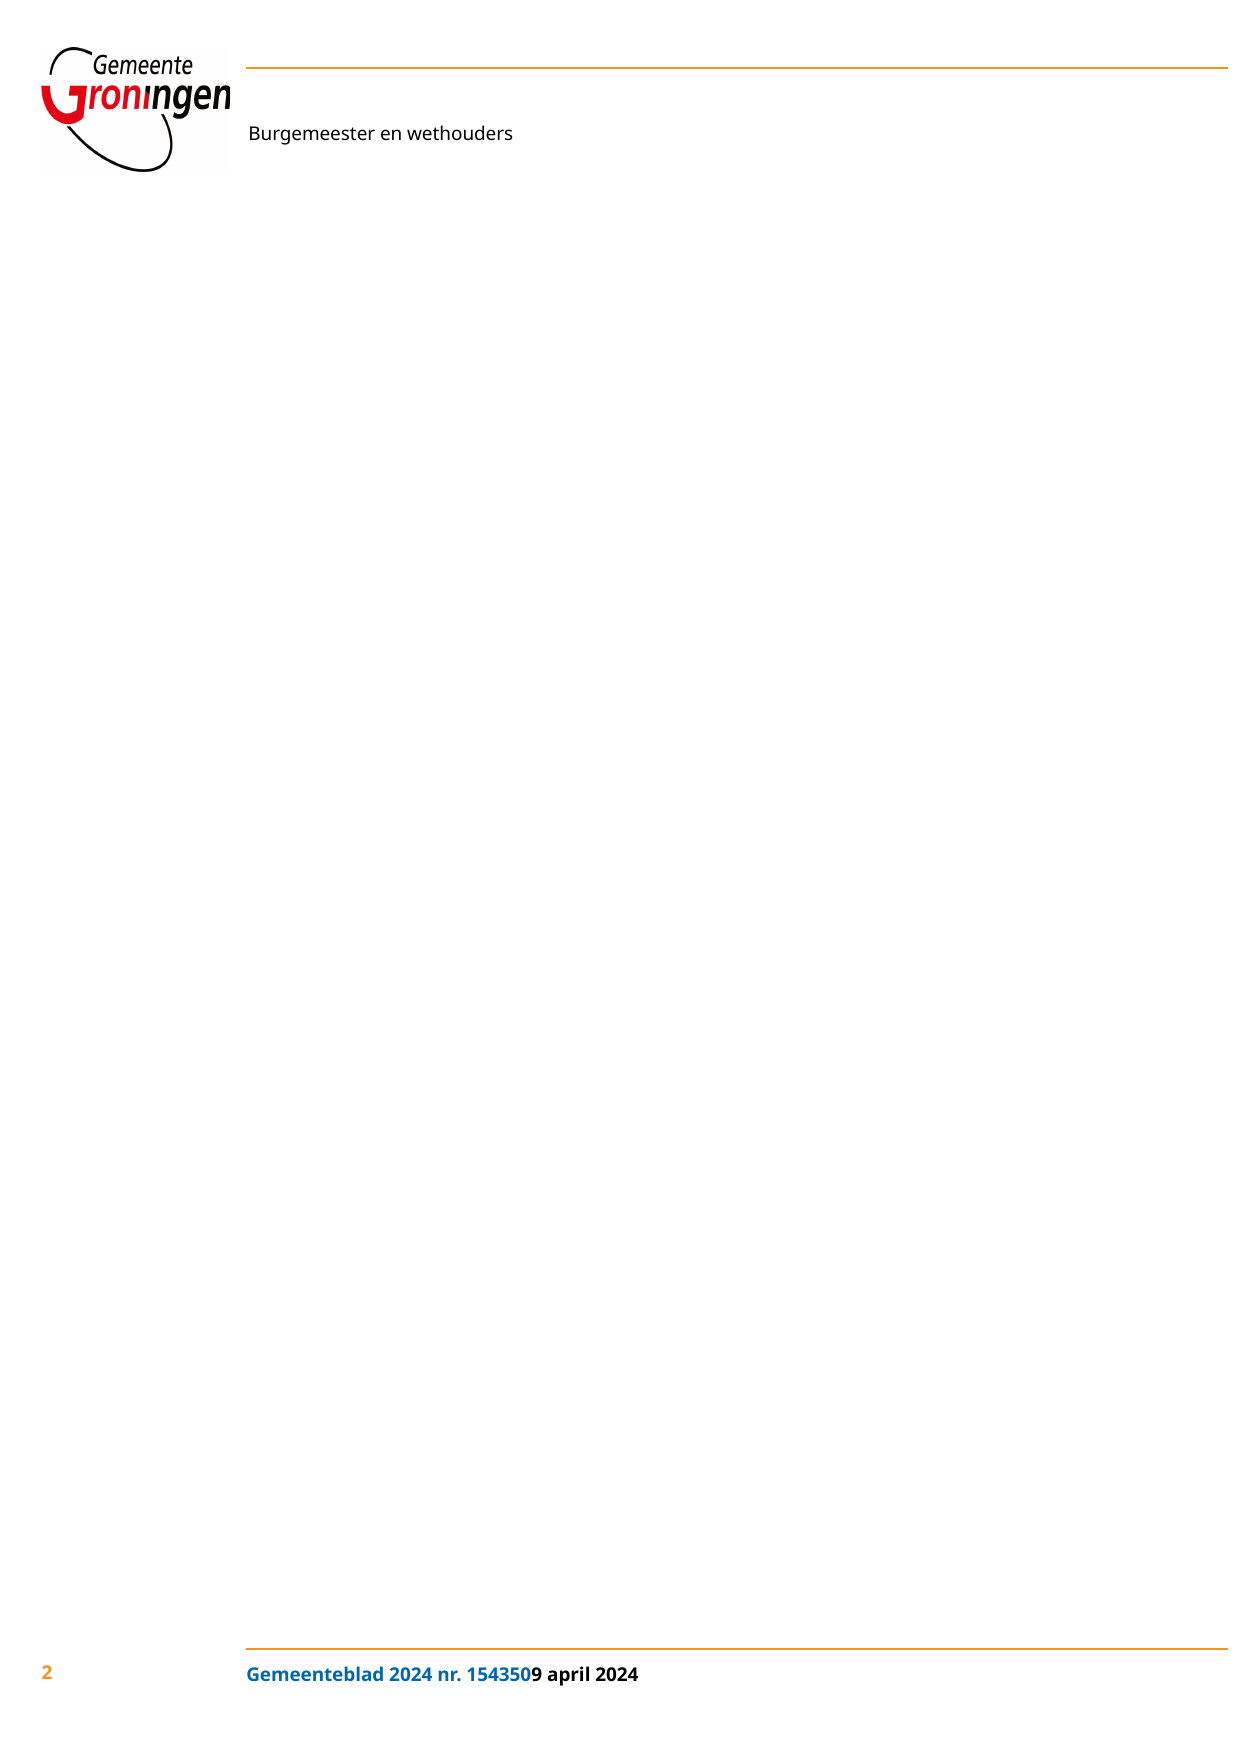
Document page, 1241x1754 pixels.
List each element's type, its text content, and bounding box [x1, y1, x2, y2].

picture [41, 47, 231, 172]
text Burgemeester en wethouders [248, 121, 1152, 146]
